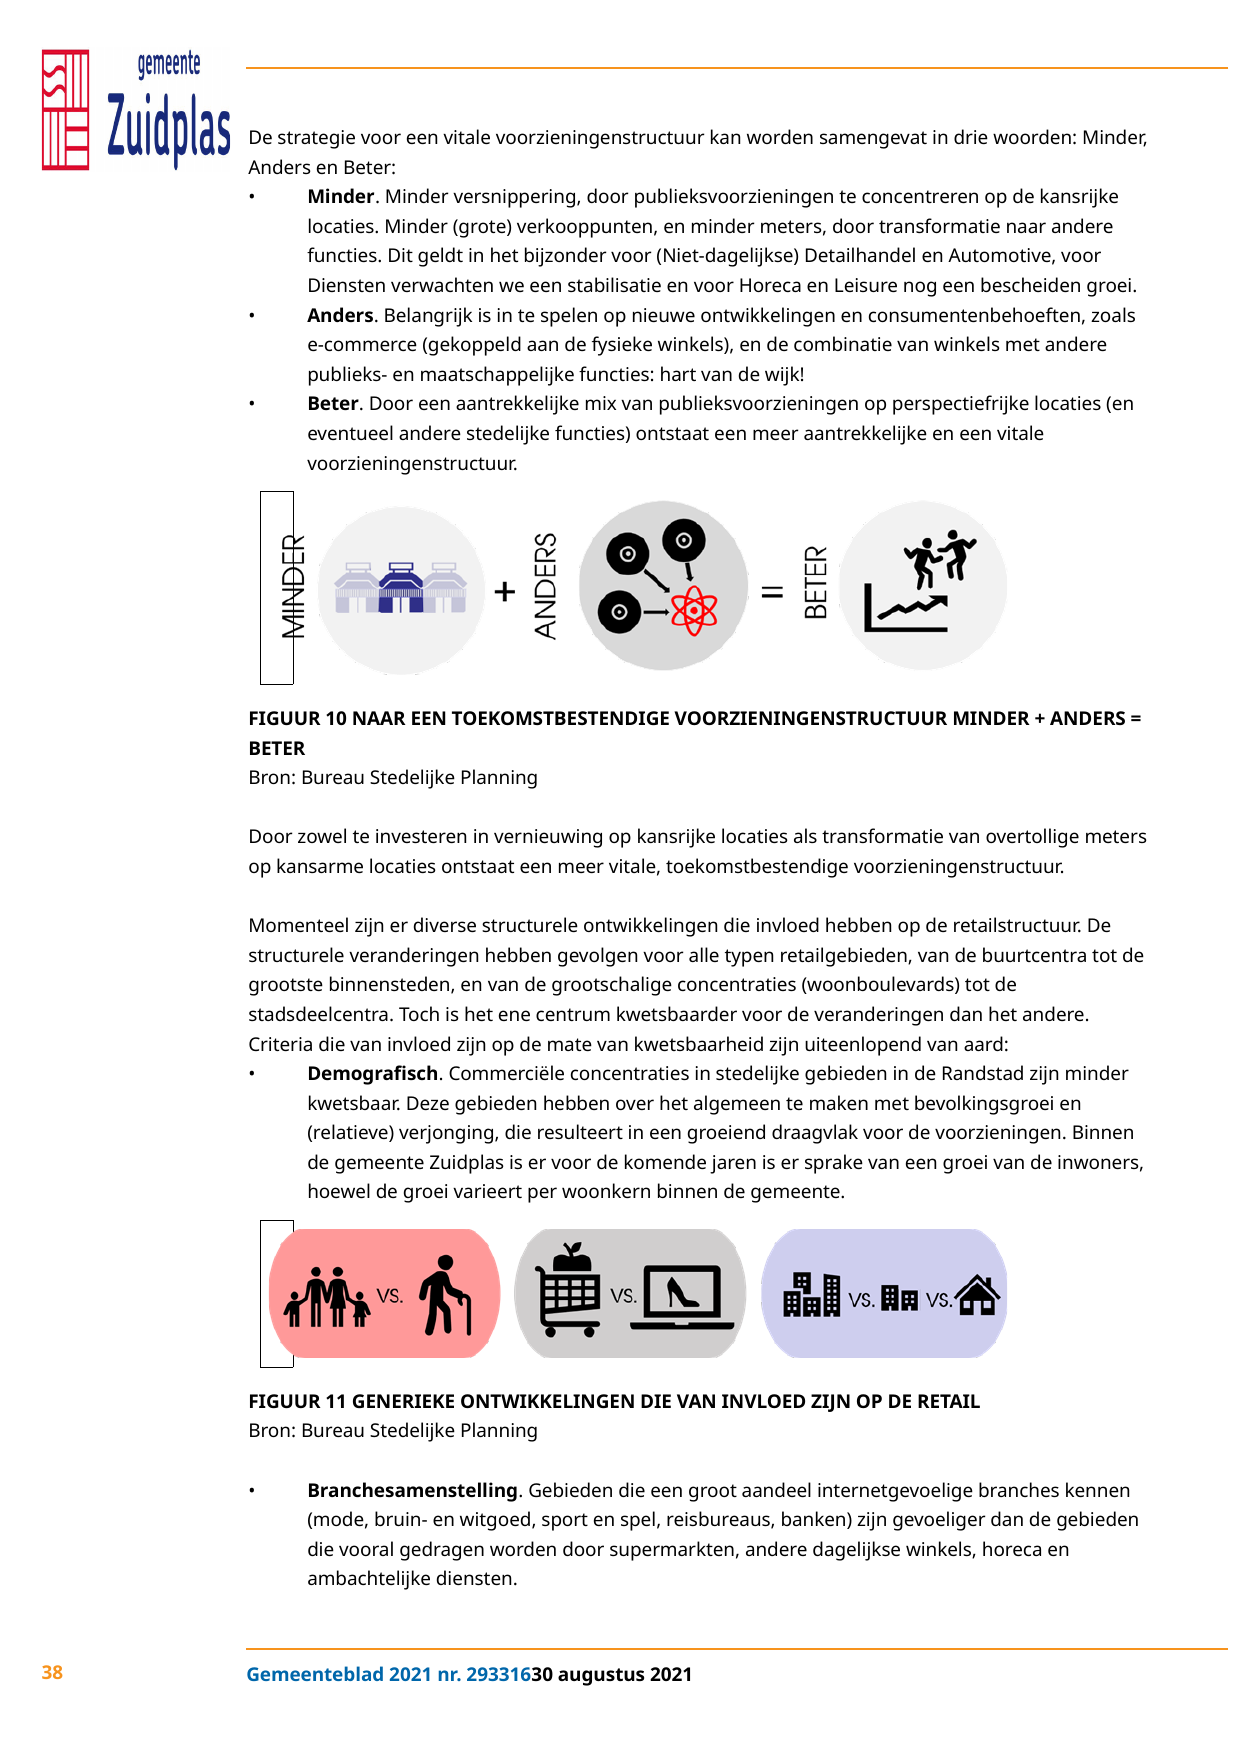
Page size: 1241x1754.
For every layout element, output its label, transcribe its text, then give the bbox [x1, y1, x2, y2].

text Bron: Bureau Stedelijke Planning [248, 1418, 1152, 1443]
list Beter. Door een aantrekkelijke mix van publieksvoorzieningen op perspectiefrijke locaties (en eventueel andere stedelijke functies) ontstaat een meer aantrekkelijke en een vitale voorzieningenstructuur. [248, 391, 1152, 476]
text FIGUUR 10 NAAR EEN TOEKOMSTBESTENDIGE VOORZIENINGENSTRUCTUUR MINDER + ANDERS = BETER [248, 705, 1152, 761]
text De strategie voor een vitale voorzieningenstructuur kan worden samengevat in drie woorden: Minder, Anders en Beter: [248, 124, 1152, 180]
picture [268, 500, 1008, 675]
picture [268, 1229, 1008, 1358]
list Branchesamenstelling. Gebieden die een groot aandeel internetgevoelige branches kennen (mode, bruin- en witgoed, sport en spel, reisbureaus, banken) zijn gevoeliger dan de gebieden die vooral gedragen worden door supermarkten, andere dagelijkse winkels, horeca en ambachtelijke diensten. [248, 1477, 1152, 1591]
list Anders. Belangrijk is in te spelen op nieuwe ontwikkelingen en consumentenbehoeften, zoals e-commerce (gekoppeld aan de fysieke winkels), en de combinatie van winkels met andere publieks- en maatschappelijke functies: hart van de wijk! [248, 302, 1152, 387]
text Door zowel te investeren in vernieuwing op kansrijke locaties als transformatie van overtollige meters op kansarme locaties ontstaat een meer vitale, toekomstbestendige voorzieningenstructuur. [248, 824, 1152, 879]
text Bron: Bureau Stedelijke Planning [248, 764, 1152, 790]
list Demografisch. Commerciële concentraties in stedelijke gebieden in de Randstad zijn minder kwetsbaar. Deze gebieden hebben over het algemeen te maken met bevolkingsgroei en (relatieve) verjonging, die resulteert in een groeiend draagvlak voor de voorzieningen. Binnen de gemeente Zuidplas is er voor de komende jaren is er sprake van een groei van de inwoners, hoewel de groei varieert per woonkern binnen de gemeente. [248, 1060, 1152, 1204]
list Minder. Minder versnippering, door publieksvoorzieningen te concentreren op de kansrijke locaties. Minder (grote) verkooppunten, en minder meters, door transformatie naar andere functies. Dit geldt in het bijzonder voor (Niet-dagelijkse) Detailhandel en Automotive, voor Diensten verwachten we een stabilisatie en voor Horeca en Leisure nog een bescheiden groei. [248, 183, 1152, 298]
text Momenteel zijn er diverse structurele ontwikkelingen die invloed hebben op de retailstructuur. De structurele veranderingen hebben gevolgen voor alle typen retailgebieden, van de buurtcentra tot de grootste binnensteden, en van de grootschalige concentraties (woonboulevards) tot de stadsdeelcentra. Toch is het ene centrum kwetsbaarder voor de veranderingen dan het andere. Criteria die van invloed zijn op de mate van kwetsbaarheid zijn uiteenlopend van aard: [248, 912, 1152, 1056]
text FIGUUR 11 GENERIEKE ONTWIKKELINGEN DIE VAN INVLOED ZIJN OP DE RETAIL [248, 1388, 1152, 1414]
picture [41, 47, 231, 172]
